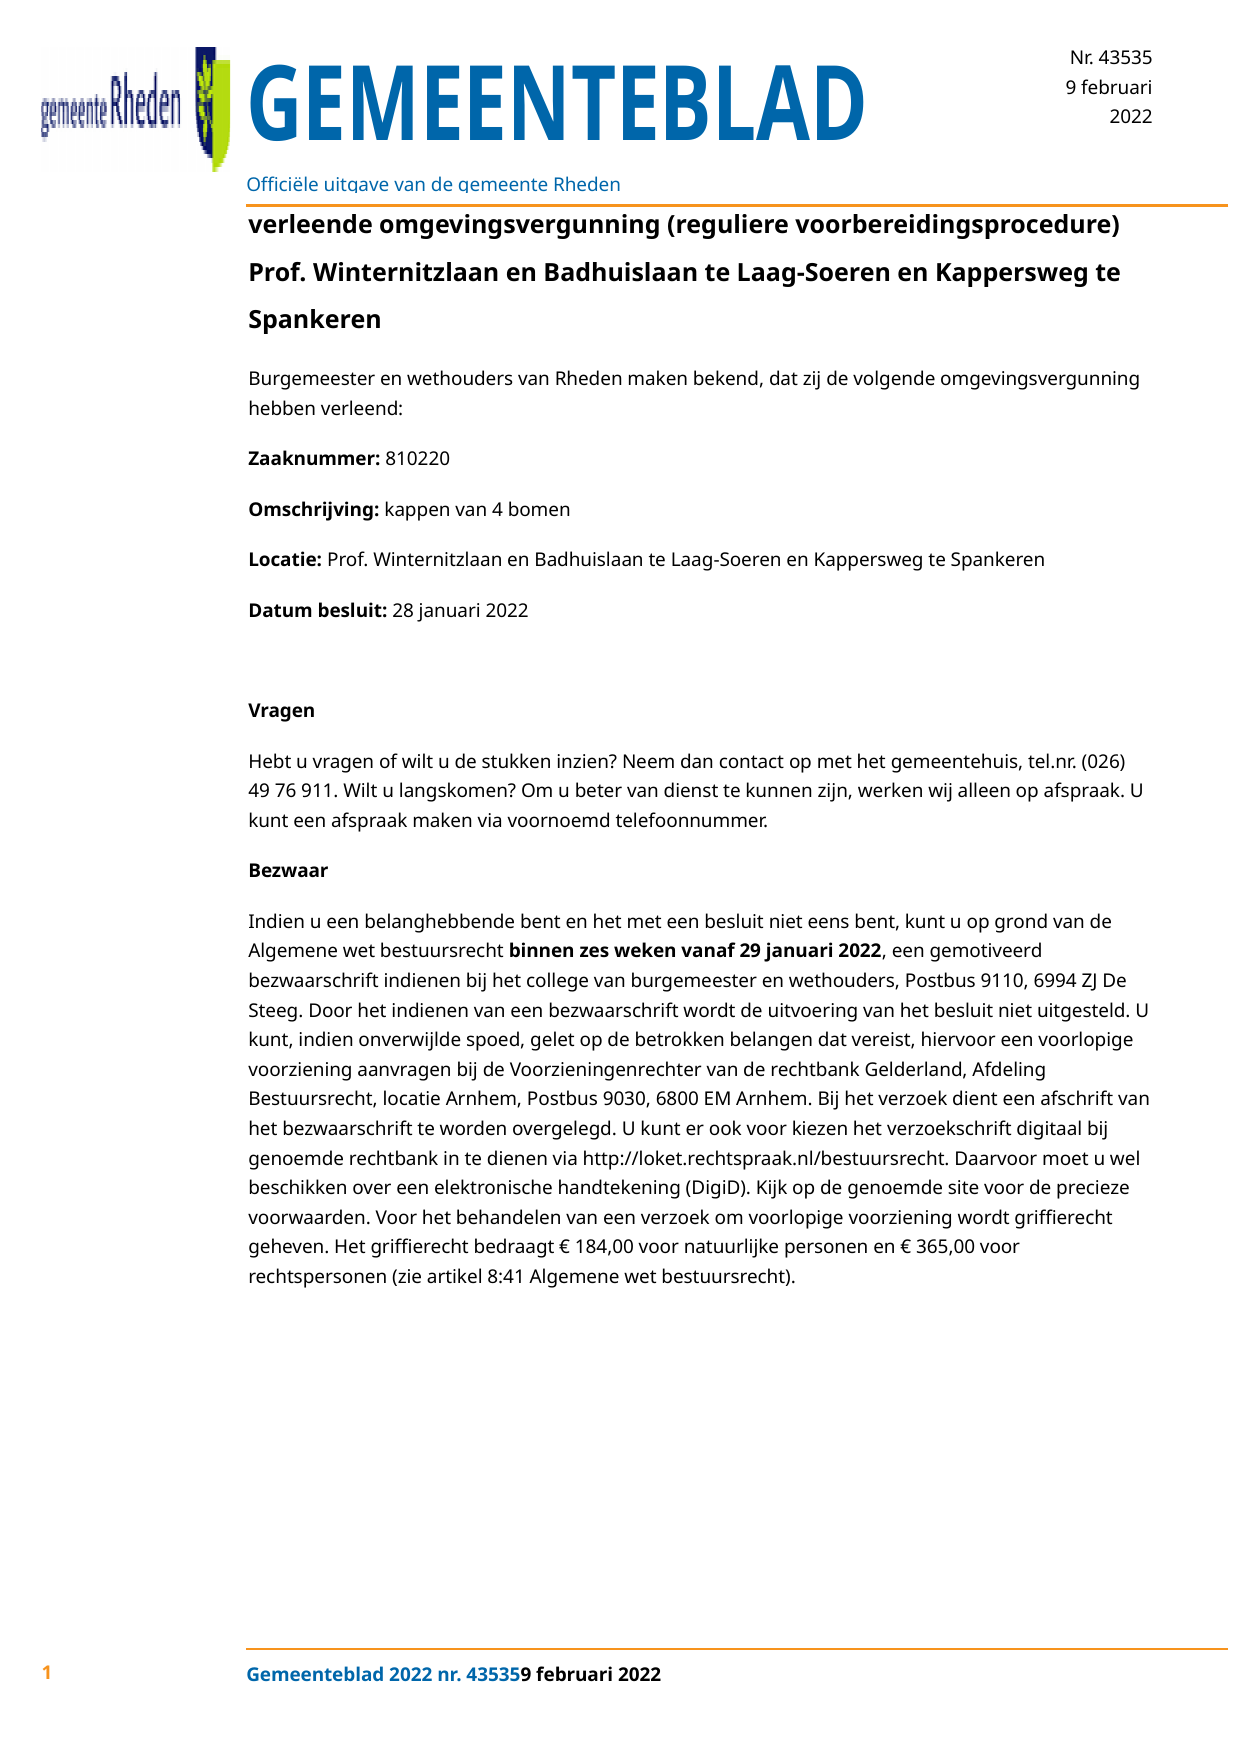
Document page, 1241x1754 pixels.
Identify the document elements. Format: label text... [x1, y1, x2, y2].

text Omschrijving: kappen van 4 bomen [248, 496, 1152, 522]
text Zaaknummer: 810220 [248, 446, 1152, 471]
text Vragen [248, 698, 1152, 723]
text Burgemeester en wethouders van Rheden maken bekend, dat zij de volgende omgevingsvergunning hebben verleend: [248, 366, 1152, 421]
picture [41, 47, 231, 172]
text Datum besluit: 28 januari 2022 [248, 597, 1152, 622]
text Hebt u vragen of wilt u de stukken inzien? Neem dan contact op met het gemeentehuis, tel.nr. (026) 49 76 911. Wilt u langskomen? Om u beter van dienst te kunnen zijn, werken wij alleen op afspraak. U kunt een afspraak maken via voornoemd telefoonnummer. [248, 748, 1152, 833]
text Locatie: Prof. Winternitzlaan en Badhuislaan te Laag-Soeren en Kappersweg te Spankeren [248, 546, 1152, 572]
text verleende omgevingsvergunning (reguliere voorbereidingsprocedure) Prof. Winternitzlaan en Badhuislaan te Laag-Soeren en Kappersweg te Spankeren [248, 207, 1152, 336]
text Bezwaar [248, 858, 1152, 883]
text Indien u een belanghebbende bent en het met een besluit niet eens bent, kunt u op grond van de Algemene wet bestuursrecht binnen zes weken vanaf 29 januari 2022, een gemotiveerd bezwaarschrift indienen bij het college van burgemeester en wethouders, Postbus 9110, 6994 ZJ De Steeg. Door het indienen van een bezwaarschrift wordt de uitvoering van het besluit niet uitgesteld. U kunt, indien onverwijlde spoed, gelet op de betrokken belangen dat vereist, hiervoor een voorlopige voorziening aanvragen bij de Voorzieningenrechter van de rechtbank Gelderland, Afdeling Bestuursrecht, locatie Arnhem, Postbus 9030, 6800 EM Arnhem. Bij het verzoek dient een afschrift van het bezwaarschrift te worden overgelegd. U kunt er ook voor kiezen het verzoekschrift digitaal bij genoemde rechtbank in te dienen via http://loket.rechtspraak.nl/bestuursrecht. Daarvoor moet u wel beschikken over een elektronische handtekening (DigiD). Kijk op de genoemde site voor de precieze voorwaarden. Voor het behandelen van een verzoek om voorlopige voorziening wordt griffierecht geheven. Het griffierecht bedraagt € 184,00 voor natuurlijke personen en € 365,00 voor rechtspersonen (zie artikel 8:41 Algemene wet bestuursrecht). [248, 908, 1152, 1289]
